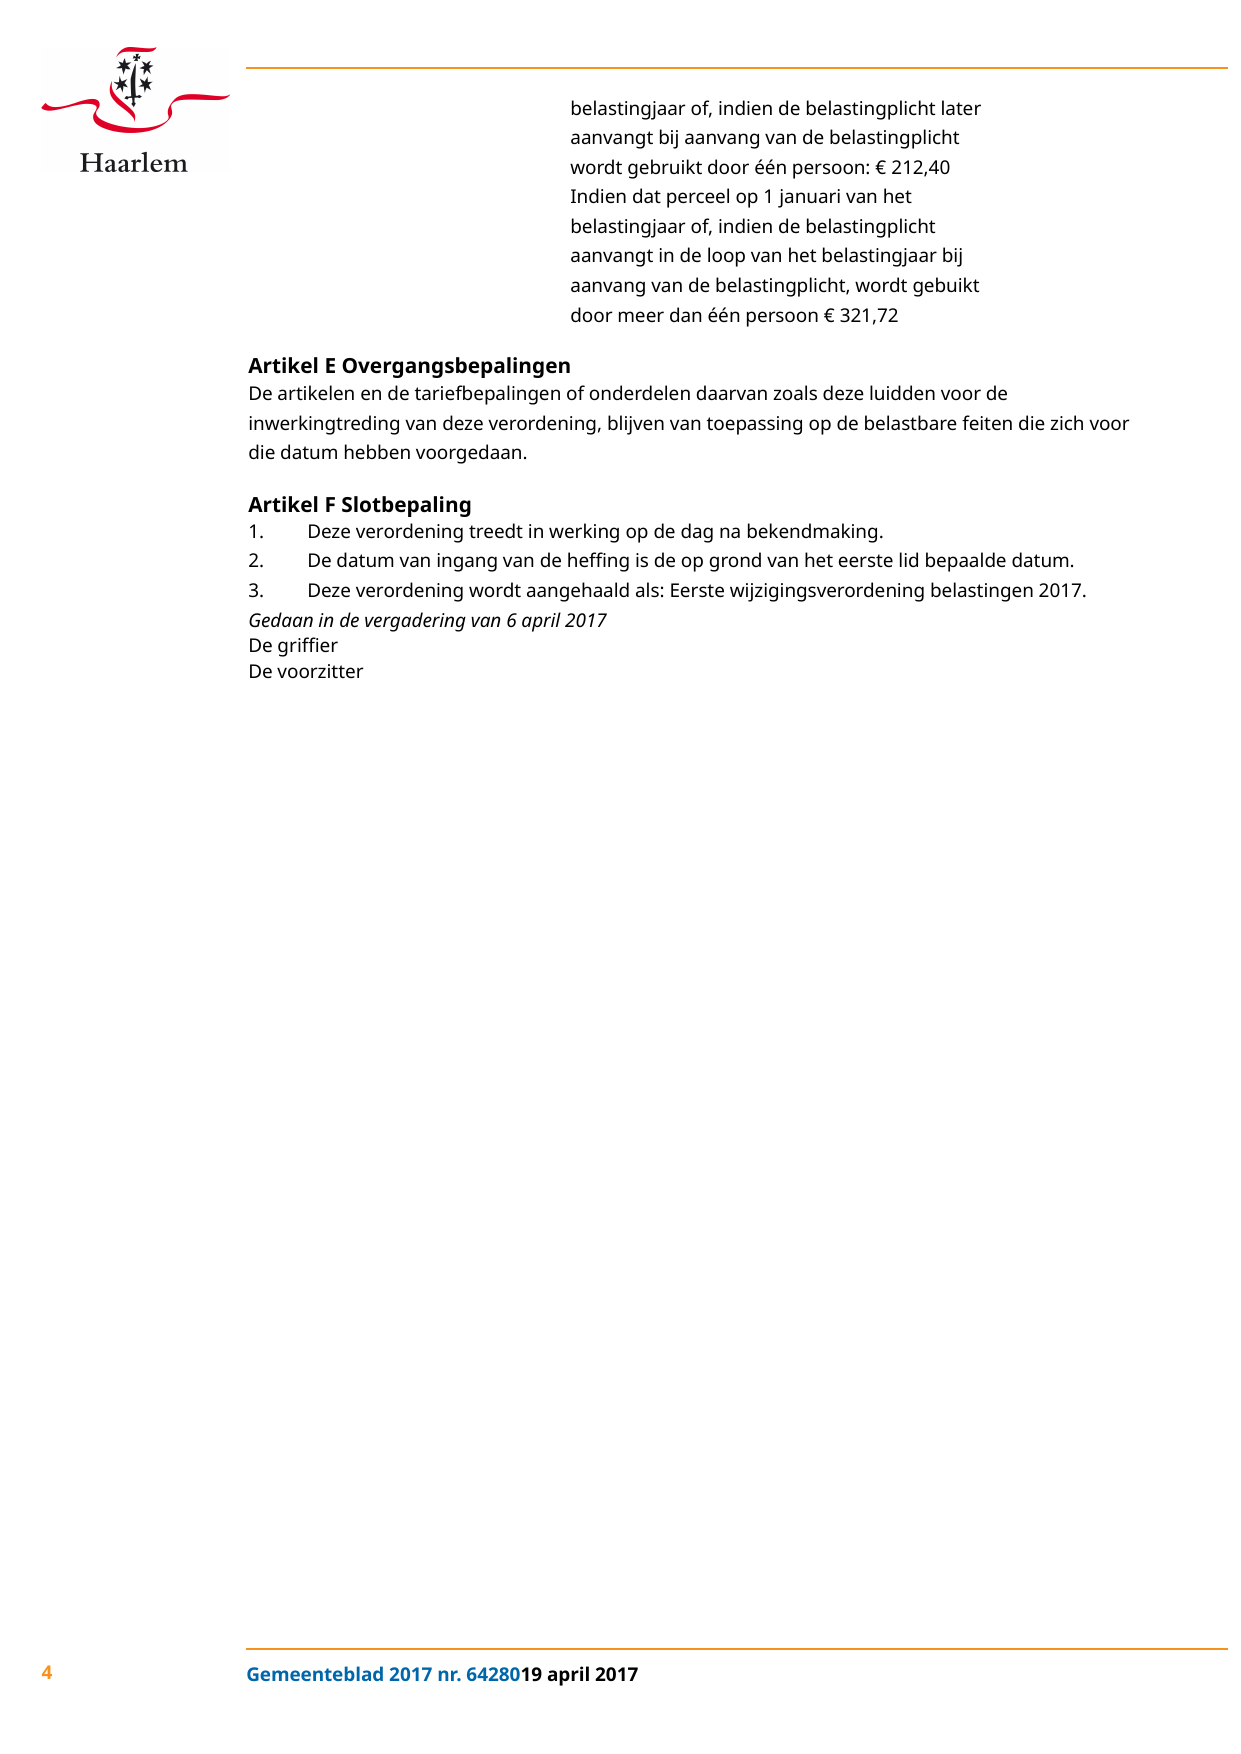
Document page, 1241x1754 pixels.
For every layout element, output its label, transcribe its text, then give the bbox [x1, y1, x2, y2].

text De voorzitter [248, 658, 1152, 684]
picture [41, 47, 231, 172]
list Deze verordening treedt in werking op de dag na bekendmaking. [248, 518, 1152, 544]
list De datum van ingang van de heffing is de op grond van het eerste lid bepaalde datum. [248, 548, 1152, 573]
list Deze verordening wordt aangehaald als: Eerste wijzigingsverordening belastingen 2017. [248, 577, 1152, 603]
text Gedaan in de vergadering van 6 april 2017 [248, 607, 1152, 633]
table_header [991, 95, 1152, 328]
table_header [248, 95, 409, 328]
text De griffier [248, 633, 1152, 658]
table_header [409, 95, 570, 328]
table_header belastingjaar of, indien de belastingplicht later aanvangt bij aanvang van de belastingplicht wordt gebruikt door één persoon: € 212,40 Indien dat perceel op 1 januari van het belastingjaar of, indien de belastingplicht aanvangt in de loop van het belastingjaar bij aanvang van de belastingplicht, wordt gebuikt door meer dan één persoon € 321,72 [570, 95, 991, 328]
text Artikel E Overgangsbepalingen [248, 352, 1152, 380]
text De artikelen en de tariefbepalingen of onderdelen daarvan zoals deze luidden voor de inwerkingtreding van deze verordening, blijven van toepassing op de belastbare feiten die zich voor die datum hebben voorgedaan. [248, 380, 1152, 465]
text Artikel F Slotbepaling [248, 490, 1152, 518]
